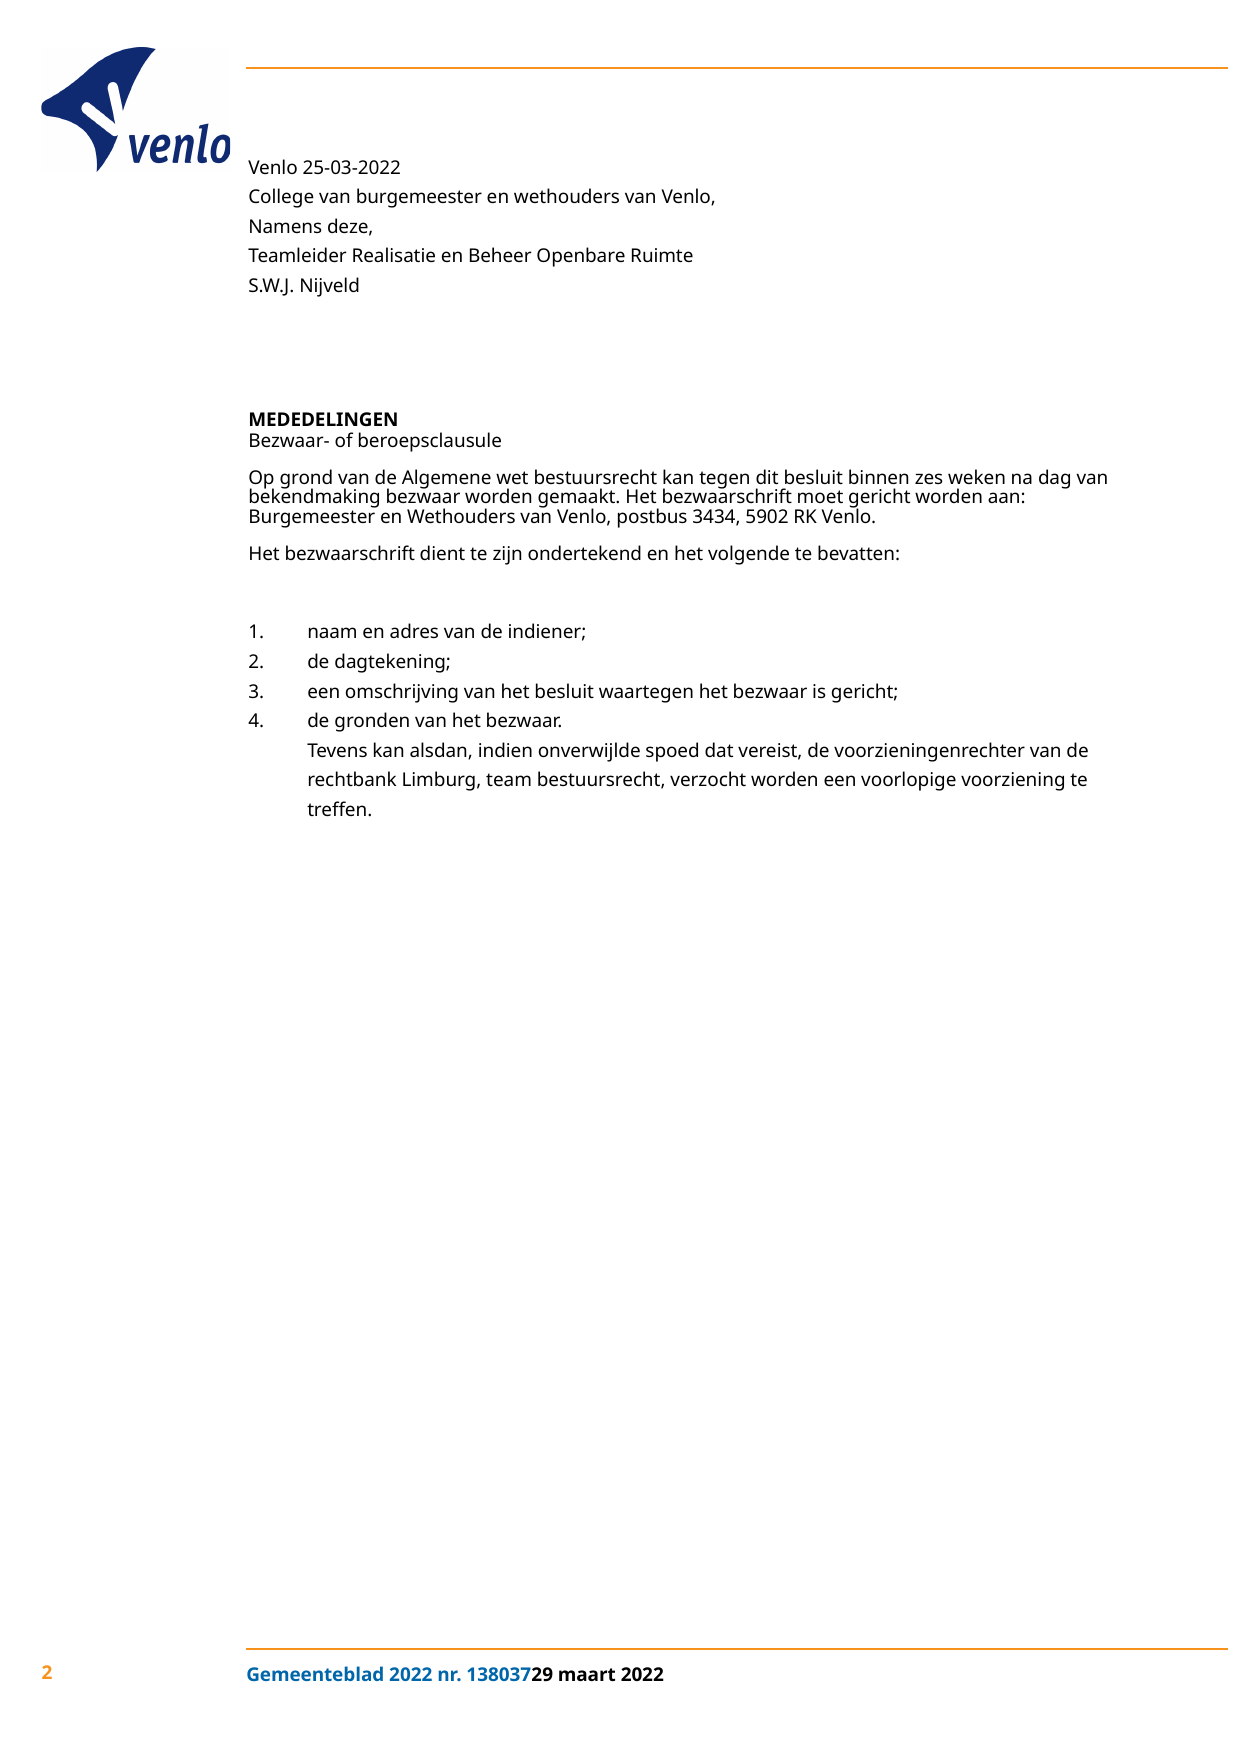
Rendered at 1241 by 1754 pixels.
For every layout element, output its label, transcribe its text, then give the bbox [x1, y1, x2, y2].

text Venlo 25-03-2022 [248, 154, 1152, 180]
list naam en adres van de indiener; [248, 619, 1152, 644]
text Op grond van de Algemene wet bestuursrecht kan tegen dit besluit binnen zes weken na dag van bekendmaking bezwaar worden gemaakt. Het bezwaarschrift moet gericht worden aan: Burgemeester en Wethouders van Venlo, postbus 3434, 5902 RK Venlo. [248, 469, 1152, 527]
text Bezwaar- of beroepsclausule [248, 432, 1152, 451]
text Het bezwaarschrift dient te zijn ondertekend en het volgende te bevatten: [248, 545, 1152, 564]
text MEDEDELINGEN [248, 406, 1152, 432]
text S.W.J. Nijveld [248, 272, 1152, 298]
list een omschrijving van het besluit waartegen het bezwaar is gericht; [248, 678, 1152, 703]
text Teamleider Realisatie en Beheer Openbare Ruimte [248, 243, 1152, 268]
list de gronden van het bezwaar. [248, 707, 1152, 733]
text College van burgemeester en wethouders van Venlo, [248, 183, 1152, 209]
picture [41, 47, 231, 172]
list de dagtekening; [248, 648, 1152, 674]
text Namens deze, [248, 213, 1152, 239]
list Tevens kan alsdan, indien onverwijlde spoed dat vereist, de voorzieningenrechter van de rechtbank Limburg, team bestuursrecht, verzocht worden een voorlopige voorziening te treffen. [248, 737, 1152, 822]
